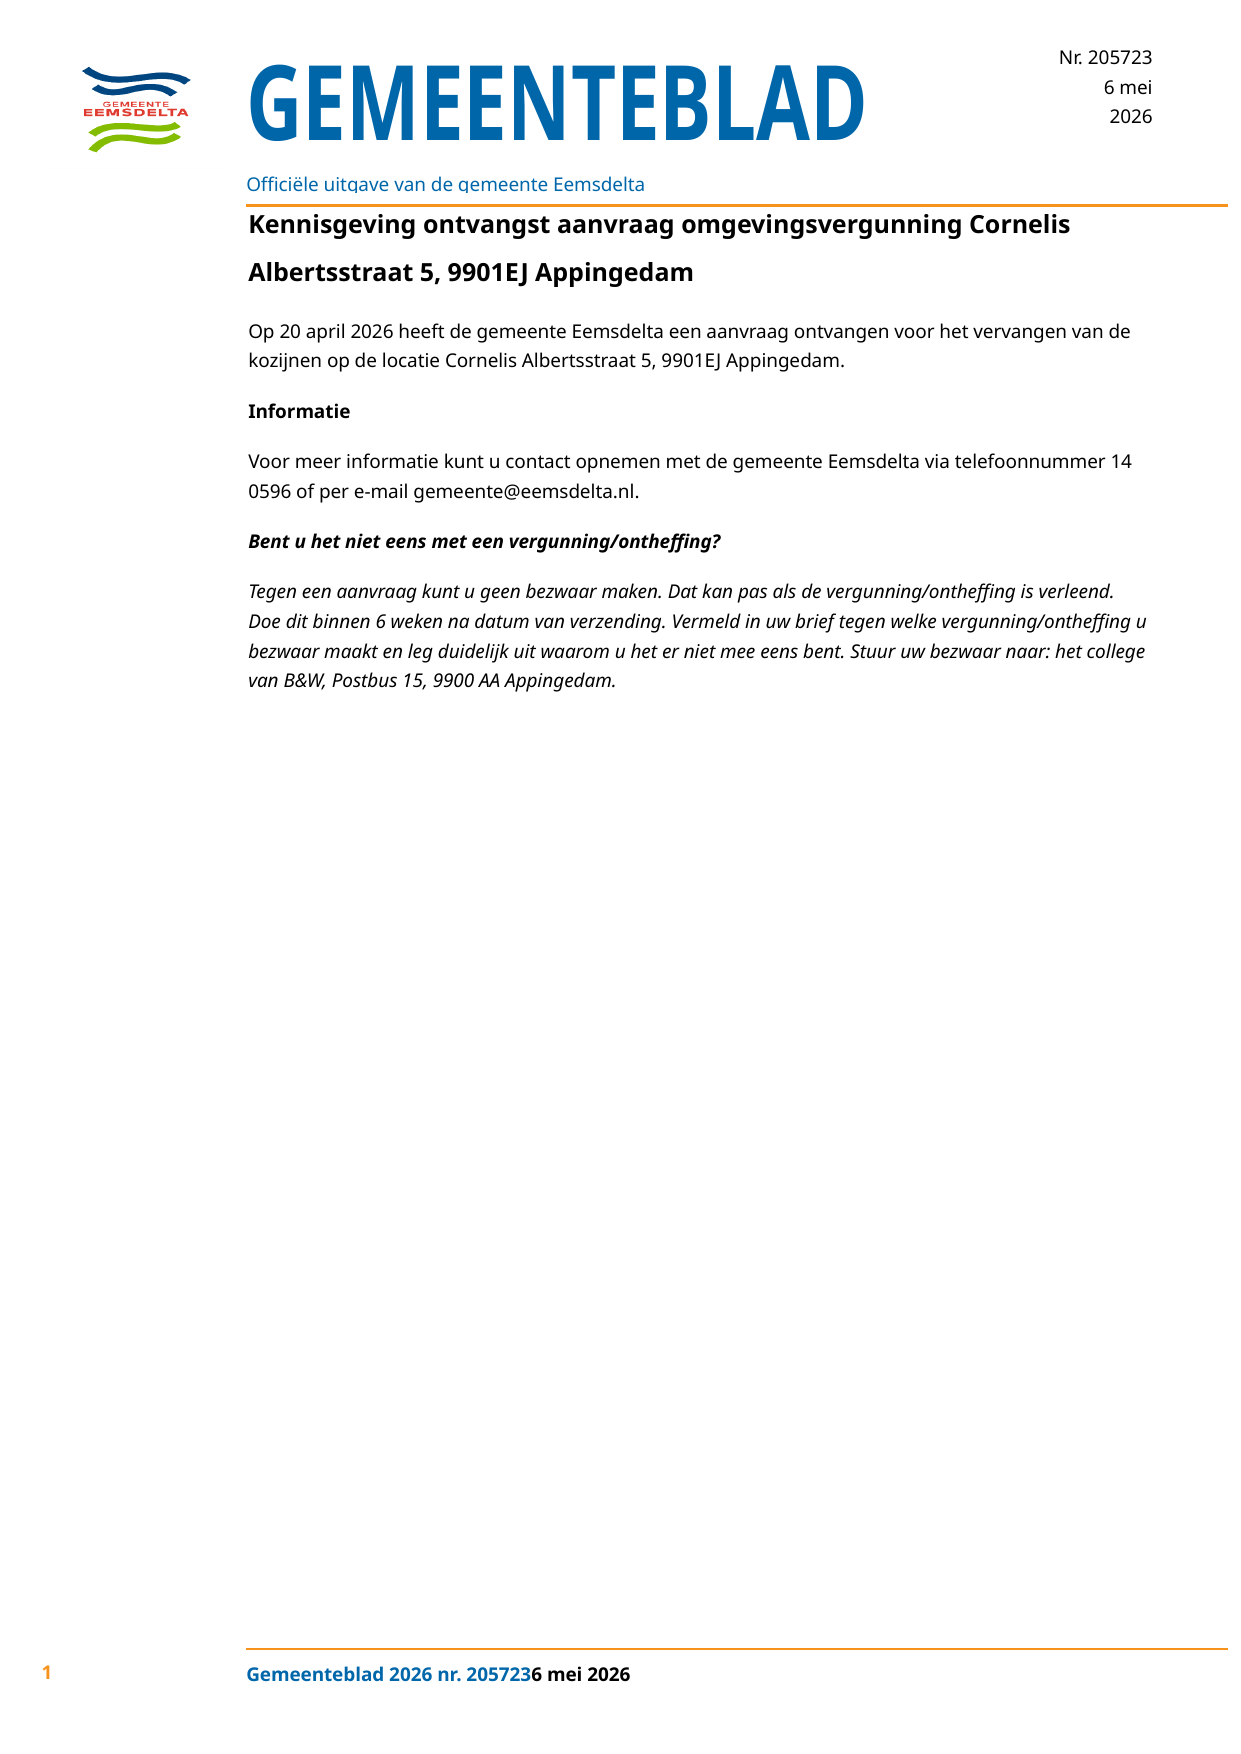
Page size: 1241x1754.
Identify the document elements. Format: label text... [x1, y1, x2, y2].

text Tegen een aanvraag kunt u geen bezwaar maken. Dat kan pas als de vergunning/ontheffing is verleend. Doe dit binnen 6 weken na datum van verzending. Vermeld in uw brief tegen welke vergunning/ontheffing u bezwaar maakt en leg duidelijk uit waarom u het er niet mee eens bent. Stuur uw bezwaar naar: het college van B&W, Postbus 15, 9900 AA Appingedam. [248, 579, 1152, 693]
text Kennisgeving ontvangst aanvraag omgevingsvergunning Cornelis Albertsstraat 5, 9901EJ Appingedam [248, 207, 1152, 288]
text Op 20 april 2026 heeft de gemeente Eemsdelta een aanvraag ontvangen voor het vervangen van de kozijnen op de locatie Cornelis Albertsstraat 5, 9901EJ Appingedam. [248, 318, 1152, 373]
text Voor meer informatie kunt u contact opnemen met de gemeente Eemsdelta via telefoonnummer 14 0596 of per e-mail gemeente@eemsdelta.nl. [248, 448, 1152, 504]
text Bent u het niet eens met een vergunning/ontheffing? [248, 528, 1152, 554]
picture [41, 47, 231, 172]
text Informatie [248, 398, 1152, 424]
